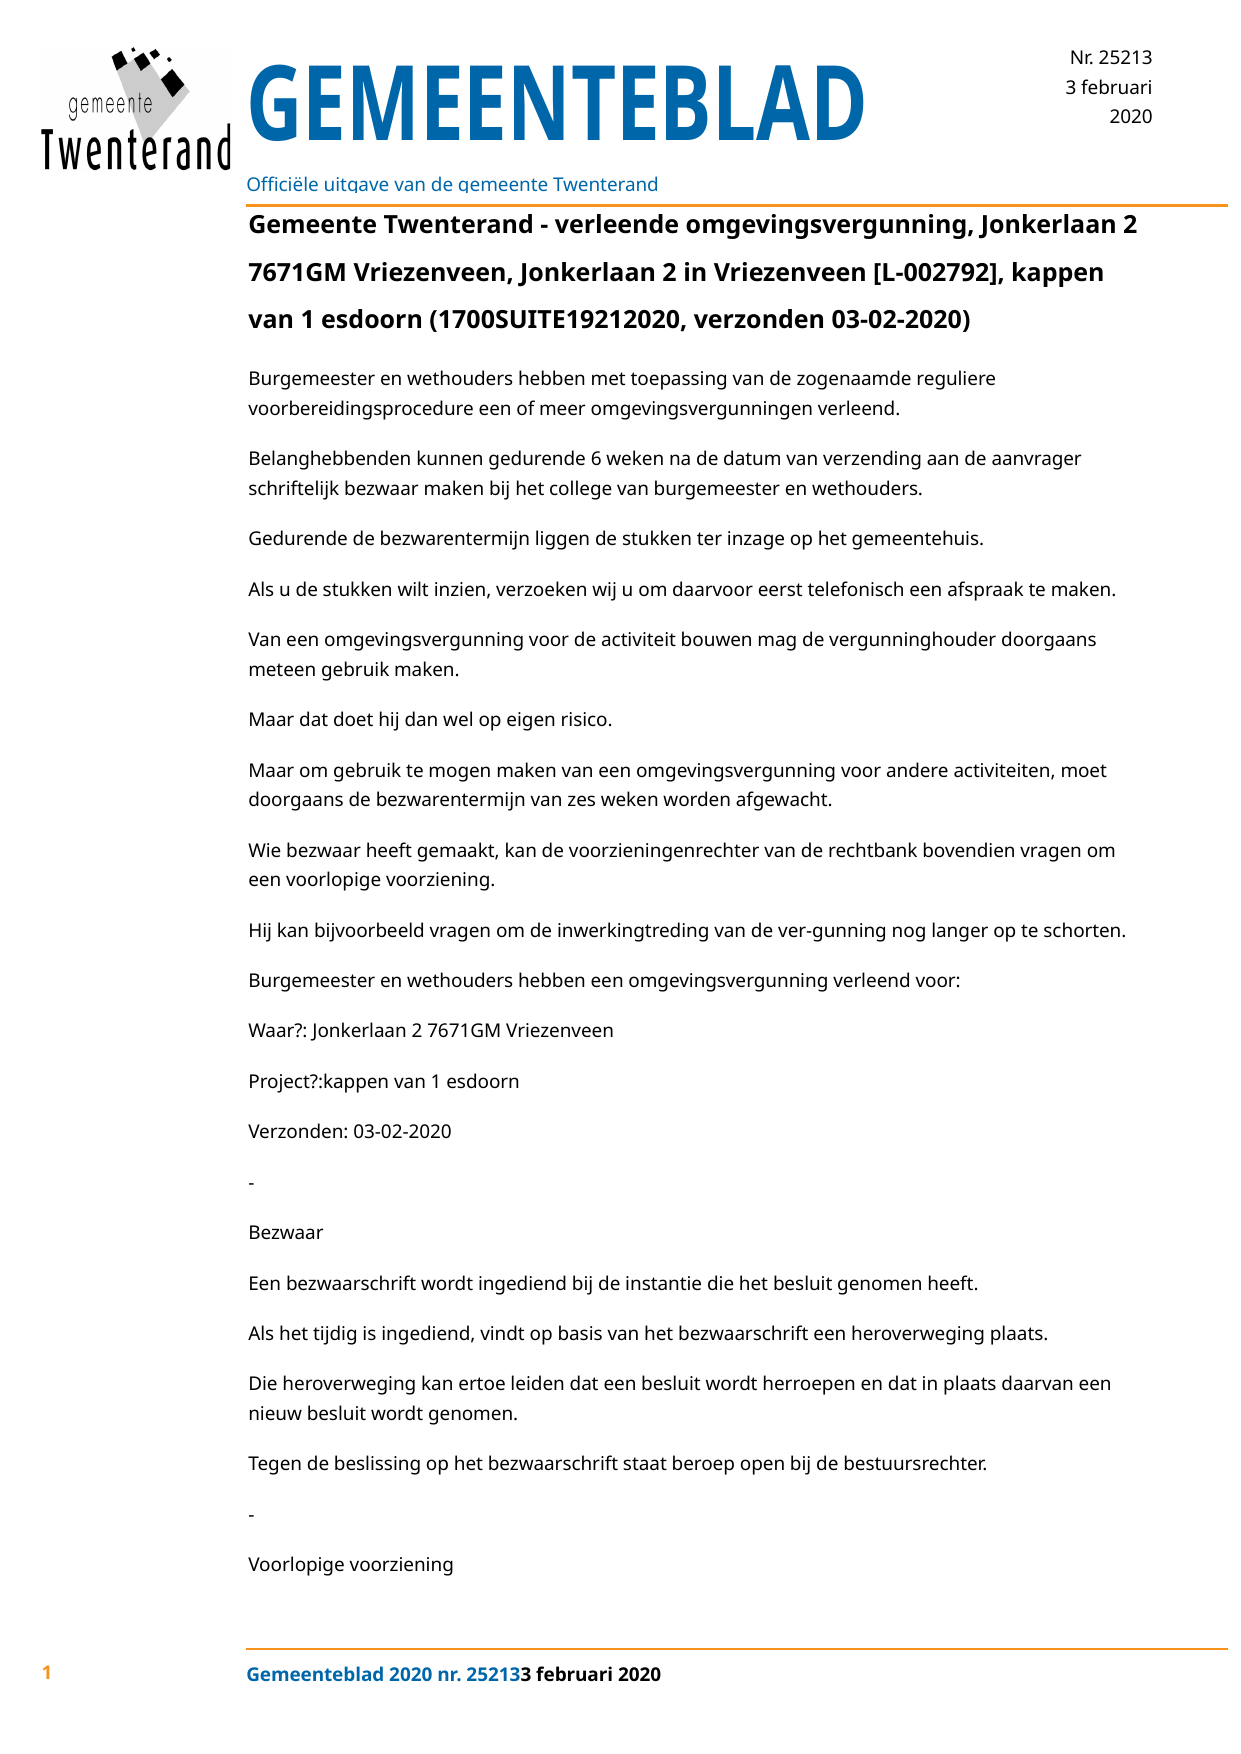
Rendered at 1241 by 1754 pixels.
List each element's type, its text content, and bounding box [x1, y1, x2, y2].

text Waar?: Jonkerlaan 2 7671GM Vriezenveen [248, 1018, 1152, 1043]
text Burgemeester en wethouders hebben een omgevingsvergunning verleend voor: [248, 967, 1152, 993]
text Van een omgevingsvergunning voor de activiteit bouwen mag de vergunninghouder doorgaans meteen gebruik maken. [248, 626, 1152, 682]
text Hij kan bijvoorbeeld vragen om de inwerkingtreding van de ver-gunning nog langer op te schorten. [248, 917, 1152, 942]
text Maar dat doet hij dan wel op eigen risico. [248, 706, 1152, 732]
text Die heroverweging kan ertoe leiden dat een besluit wordt herroepen en dat in plaats daarvan een nieuw besluit wordt genomen. [248, 1371, 1152, 1426]
text - [248, 1169, 1152, 1194]
picture [41, 47, 231, 172]
text Gedurende de bezwarentermijn liggen de stukken ter inzage op het gemeentehuis. [248, 526, 1152, 551]
text Wie bezwaar heeft gemaakt, kan de voorzieningenrechter van de rechtbank bovendien vragen om een voorlopige voorziening. [248, 837, 1152, 892]
text - [248, 1501, 1152, 1527]
text Als het tijdig is ingediend, vindt op basis van het bezwaarschrift een heroverweging plaats. [248, 1320, 1152, 1346]
text Belanghebbenden kunnen gedurende 6 weken na de datum van verzending aan de aanvrager schriftelijk bezwaar maken bij het college van burgemeester en wethouders. [248, 446, 1152, 501]
text Project?:kappen van 1 esdoorn [248, 1068, 1152, 1094]
text Maar om gebruik te mogen maken van een omgevingsvergunning voor andere activiteiten, moet doorgaans de bezwarentermijn van zes weken worden afgewacht. [248, 757, 1152, 812]
text Voorlopige voorziening [248, 1551, 1152, 1577]
text Verzonden: 03-02-2020 [248, 1118, 1152, 1144]
text Bezwaar [248, 1219, 1152, 1245]
text Gemeente Twenterand - verleende omgevingsvergunning, Jonkerlaan 2 7671GM Vriezenveen, Jonkerlaan 2 in Vriezenveen [L-002792], kappen van 1 esdoorn (1700SUITE19212020, verzonden 03-02-2020) [248, 207, 1152, 336]
text Een bezwaarschrift wordt ingediend bij de instantie die het besluit genomen heeft. [248, 1270, 1152, 1295]
text Als u de stukken wilt inzien, verzoeken wij u om daarvoor eerst telefonisch een afspraak te maken. [248, 576, 1152, 602]
text Burgemeester en wethouders hebben met toepassing van de zogenaamde reguliere voorbereidingsprocedure een of meer omgevingsvergunningen verleend. [248, 366, 1152, 421]
text Tegen de beslissing op het bezwaarschrift staat beroep open bij de bestuursrechter. [248, 1451, 1152, 1476]
